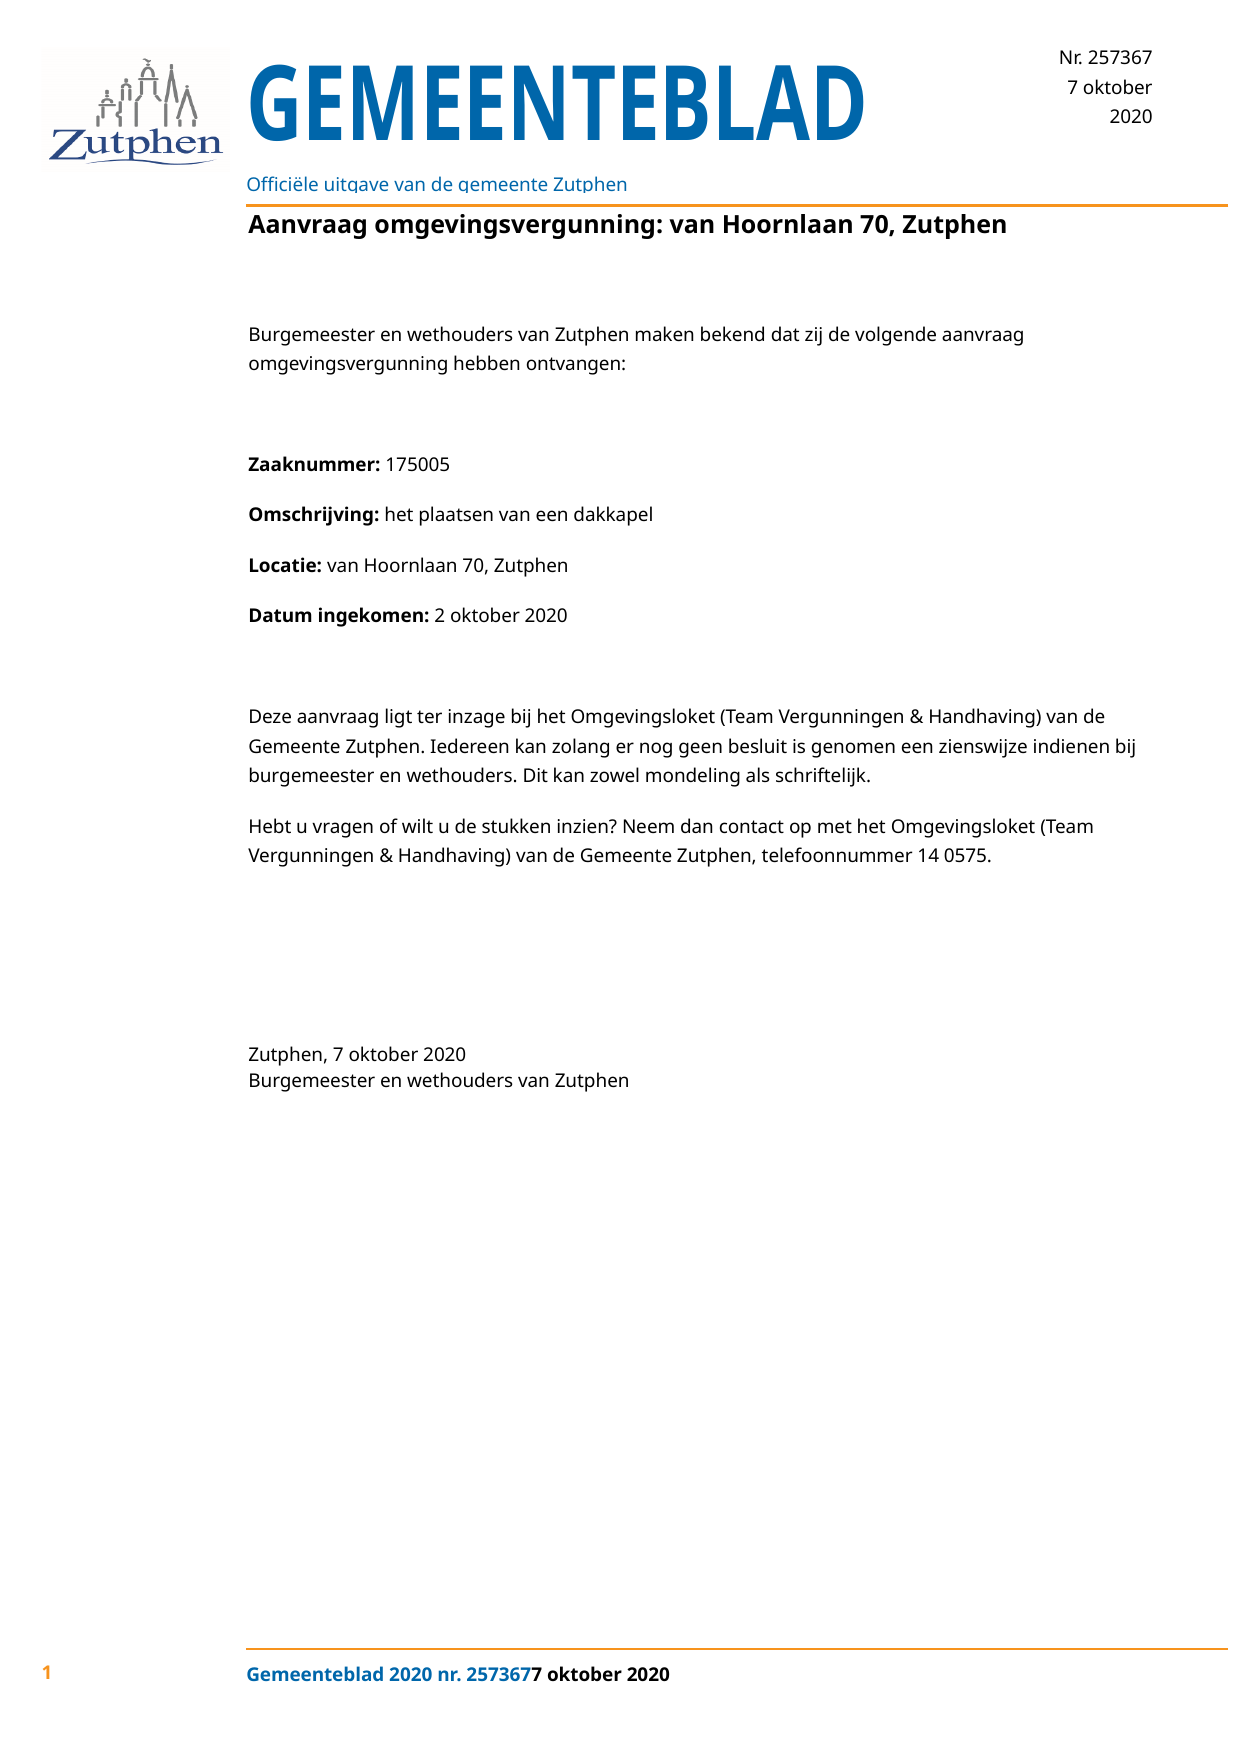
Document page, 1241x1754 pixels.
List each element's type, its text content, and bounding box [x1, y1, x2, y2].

text Zutphen, 7 oktober 2020 [248, 1041, 1152, 1067]
text Locatie: van Hoornlaan 70, Zutphen [248, 552, 1152, 578]
text Omschrijving: het plaatsen van een dakkapel [248, 502, 1152, 527]
text Datum ingekomen: 2 oktober 2020 [248, 602, 1152, 628]
text Hebt u vragen of wilt u de stukken inzien? Neem dan contact op met het Omgevingsloket (Team Vergunningen & Handhaving) van de Gemeente Zutphen, telefoonnummer 14 0575. [248, 813, 1152, 868]
text Burgemeester en wethouders van Zutphen [248, 1067, 1152, 1093]
picture [41, 47, 231, 172]
text Zaaknummer: 175005 [248, 451, 1152, 477]
text Deze aanvraag ligt ter inzage bij het Omgevingsloket (Team Vergunningen & Handhaving) van de Gemeente Zutphen. Iedereen kan zolang er nog geen besluit is genomen een zienswijze indienen bij burgemeester en wethouders. Dit kan zowel mondeling als schriftelijk. [248, 703, 1152, 788]
text Aanvraag omgevingsvergunning: van Hoornlaan 70, Zutphen [248, 207, 1152, 241]
text Burgemeester en wethouders van Zutphen maken bekend dat zij de volgende aanvraag omgevingsvergunning hebben ontvangen: [248, 321, 1152, 376]
